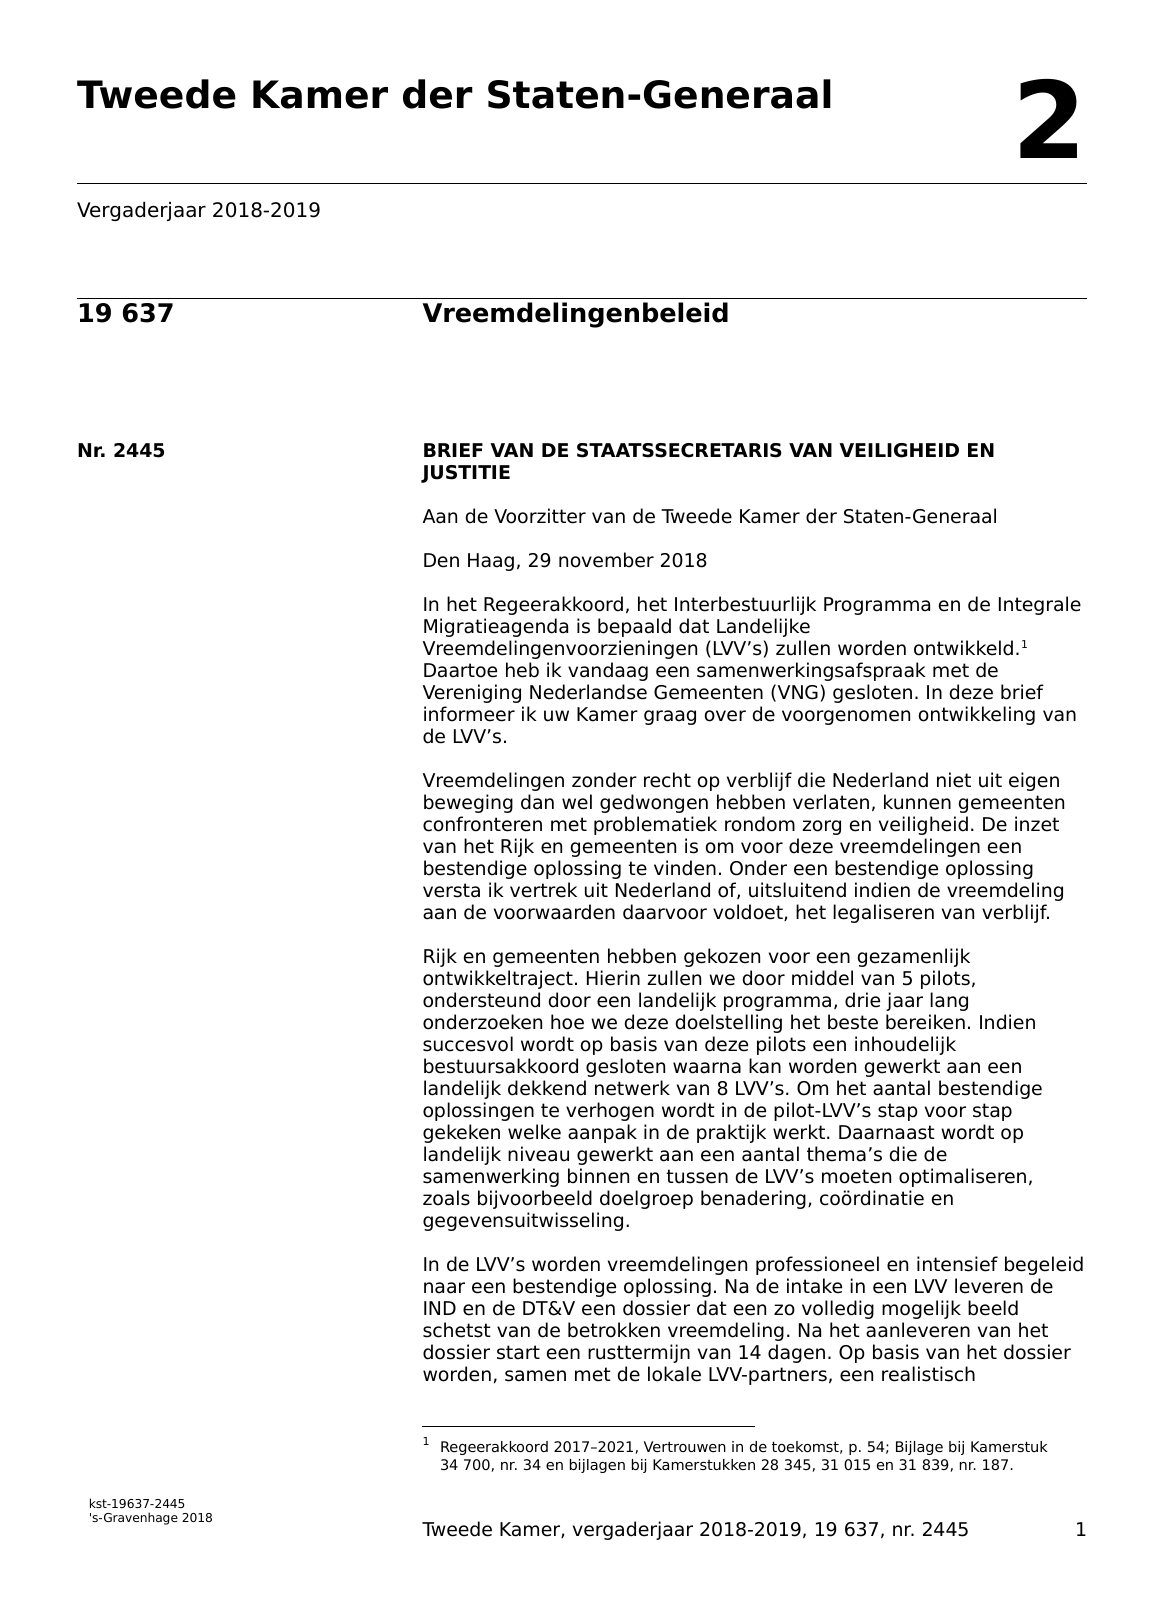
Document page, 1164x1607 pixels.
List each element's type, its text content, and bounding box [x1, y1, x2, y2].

text 's-Gravenhage 2018 [88, 1511, 323, 1525]
subtitle Nr. 2445 BRIEF VAN DE STAATSSECRETARIS VAN VEILIGHEID EN JUSTITIE [77, 440, 1087, 484]
text Rijk en gemeenten hebben gekozen voor een gezamenlijk ontwikkeltraject. Hierin zullen we door middel van 5 pilots, ondersteund door een landelijk programma, drie jaar lang onderzoeken hoe we deze doelstelling het beste bereiken. Indien succesvol wordt op basis van deze pilots een inhoudelijk bestuursakkoord gesloten waarna kan worden gewerkt aan een landelijk dekkend netwerk van 8 LVV’s. Om het aantal bestendige oplossingen te verhogen wordt in de pilot-LVV’s stap voor stap gekeken welke aanpak in de praktijk werkt. Daarnaast wordt op landelijk niveau gewerkt aan een aantal thema’s die de samenwerking binnen en tussen de LVV’s moeten optimaliseren, zoals bijvoorbeeld doelgroep benadering, coördinatie en gegevensuitwisseling. [422, 946, 1087, 1232]
text kst-19637-2445 [88, 1497, 323, 1511]
text In de LVV’s worden vreemdelingen professioneel en intensief begeleid naar een bestendige oplossing. Na de intake in een LVV leveren de IND en de DT&V een dossier dat een zo volledig mogelijk beeld schetst van de betrokken vreemdeling. Na het aanleveren van het dossier start een rusttermijn van 14 dagen. Op basis van het dossier worden, samen met de lokale LVV-partners, een realistisch [422, 1254, 1087, 1386]
text Den Haag, 29 november 2018 [422, 550, 1087, 572]
table_cell Vergaderjaar 2018-2019 [77, 184, 1087, 298]
text Regeerakkoord 2017–2021, Vertrouwen in de toekomst, p. 54; Bijlage bij Kamerstuk 34 700, nr. 34 en bijlagen bij Kamerstukken 28 345, 31 015 en 31 839, nr. 187. [422, 1435, 1087, 1474]
text Aan de Voorzitter van de Tweede Kamer der Staten-Generaal [422, 506, 1087, 528]
table_header 2 [886, 59, 1087, 183]
text Vreemdelingen zonder recht op verblijf die Nederland niet uit eigen beweging dan wel gedwongen hebben verlaten, kunnen gemeenten confronteren met problematiek rondom zorg en veiligheid. De inzet van het Rijk en gemeenten is om voor deze vreemdelingen een bestendige oplossing te vinden. Onder een bestendige oplossing versta ik vertrek uit Nederland of, uitsluitend indien de vreemdeling aan de voorwaarden daarvoor voldoet, het legaliseren van verblijf. [422, 770, 1087, 924]
text In het Regeerakkoord, het Interbestuurlijk Programma en de Integrale Migratieagenda is bepaald dat Landelijke Vreemdelingenvoorzieningen (LVV’s) zullen worden ontwikkeld. Daartoe heb ik vandaag een samenwerkingsafspraak met de Vereniging Nederlandse Gemeenten (VNG) gesloten. In deze brief informeer ik uw Kamer graag over de voorgenomen ontwikkeling van de LVV’s. [422, 594, 1087, 748]
subtitle 19 637 Vreemdelingenbeleid [77, 299, 1087, 329]
table_header Tweede Kamer der Staten-Generaal [77, 59, 886, 183]
